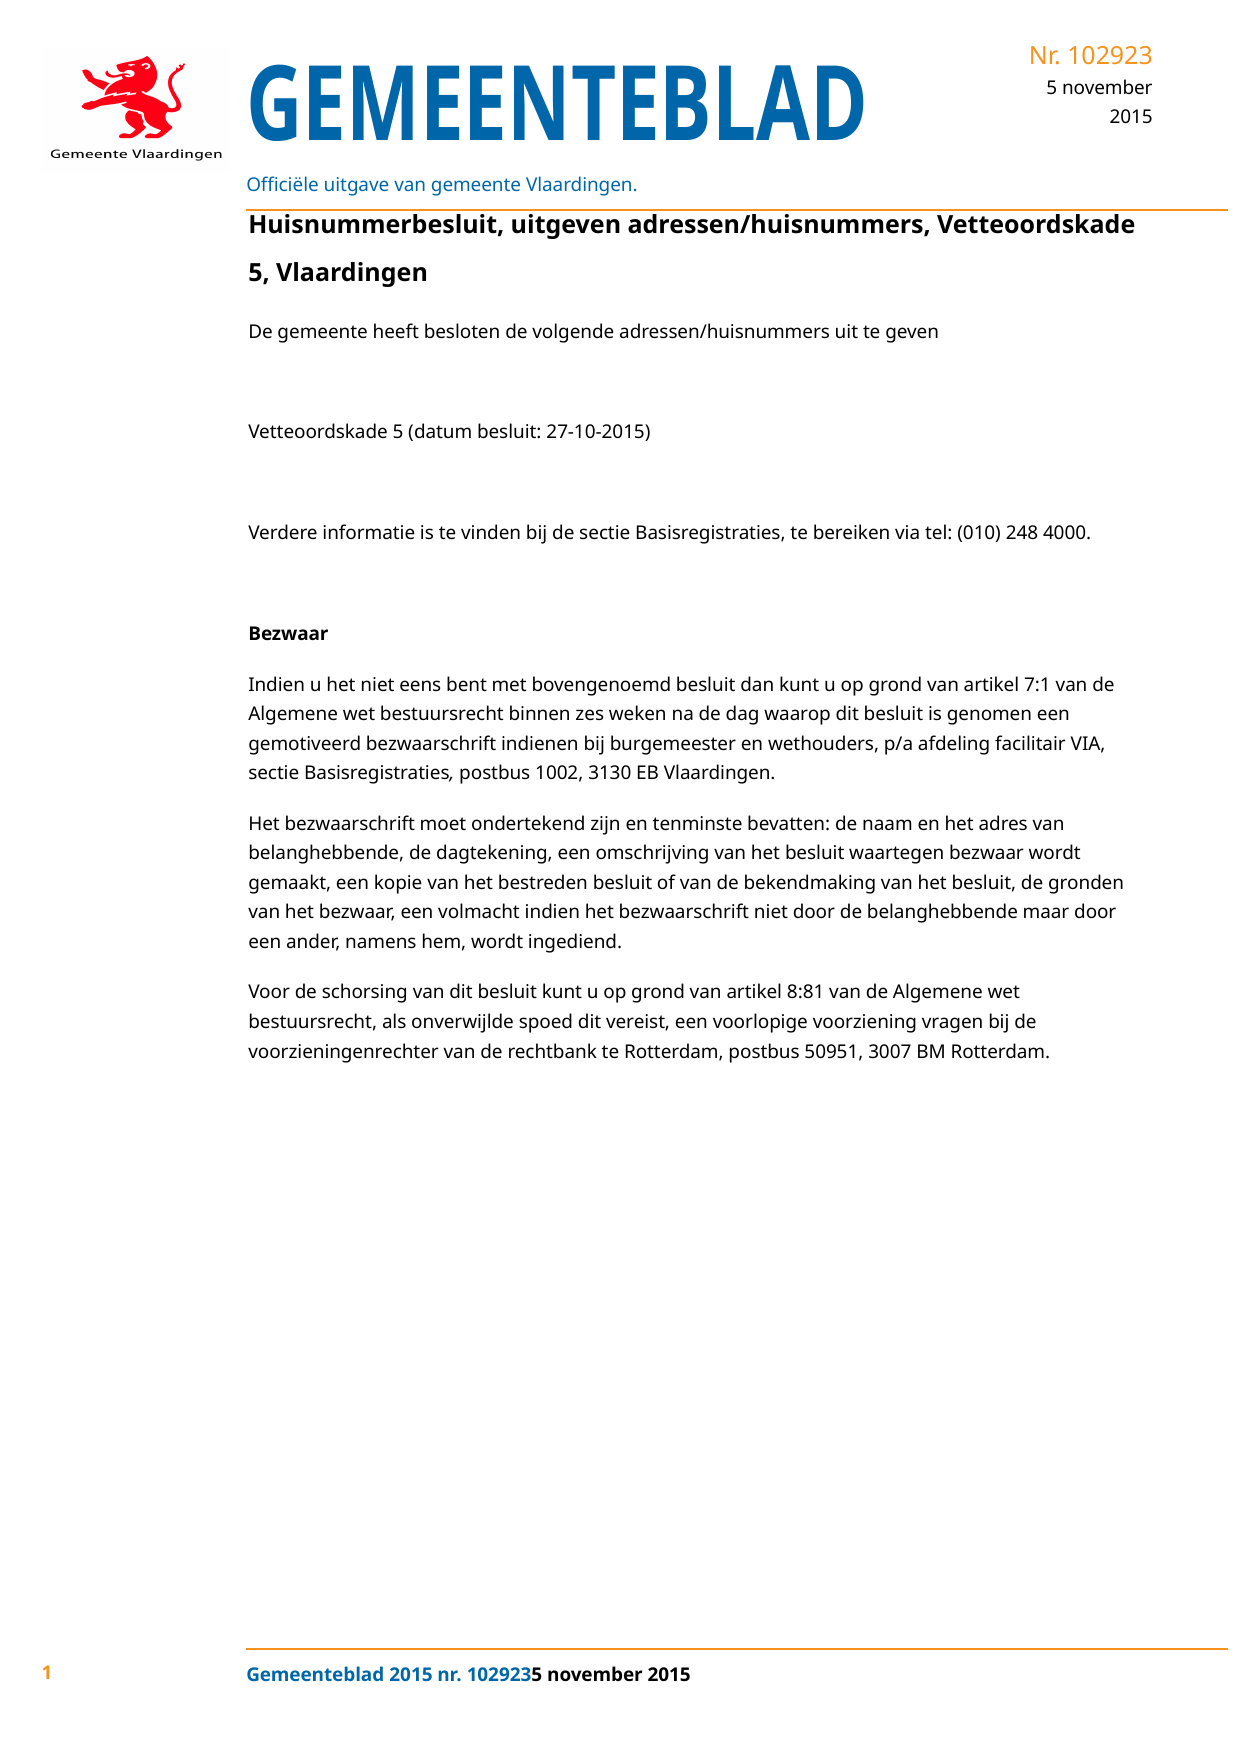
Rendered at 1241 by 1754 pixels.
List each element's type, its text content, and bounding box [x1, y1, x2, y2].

text Het bezwaarschrift moet ondertekend zijn en tenminste bevatten: de naam en het adres van belanghebbende, de dagtekening, een omschrijving van het besluit waartegen bezwaar wordt gemaakt, een kopie van het bestreden besluit of van de bekendmaking van het besluit, de gronden van het bezwaar, een volmacht indien het bezwaarschrift niet door de belanghebbende maar door een ander, namens hem, wordt ingediend. [248, 810, 1152, 954]
text Indien u het niet eens bent met bovengenoemd besluit dan kunt u op grond van artikel 7:1 van de Algemene wet bestuursrecht binnen zes weken na de dag waarop dit besluit is genomen een gemotiveerd bezwaarschrift indienen bij burgemeester en wethouders, p/a afdeling facilitair VIA, sectie Basisregistraties, postbus 1002, 3130 EB Vlaardingen. [248, 671, 1152, 785]
text Huisnummerbesluit, uitgeven adressen/huisnummers, Vetteoordskade 5, Vlaardingen [248, 211, 1152, 288]
text Verdere informatie is te vinden bij de sectie Basisregistraties, te bereiken via tel: (010) 248 4000. [248, 519, 1152, 545]
text Bezwaar [248, 620, 1152, 646]
text Voor de schorsing van dit besluit kunt u op grond van artikel 8:81 van de Algemene wet bestuursrecht, als onverwijlde spoed dit vereist, een voorlopige voorziening vragen bij de voorzieningenrechter van de rechtbank te Rotterdam, postbus 50951, 3007 BM Rotterdam. [248, 979, 1152, 1064]
text De gemeente heeft besloten de volgende adressen/huisnummers uit te geven [248, 318, 1152, 344]
picture [41, 47, 231, 172]
text Vetteoordskade 5 (datum besluit: 27-10-2015) [248, 419, 1152, 444]
